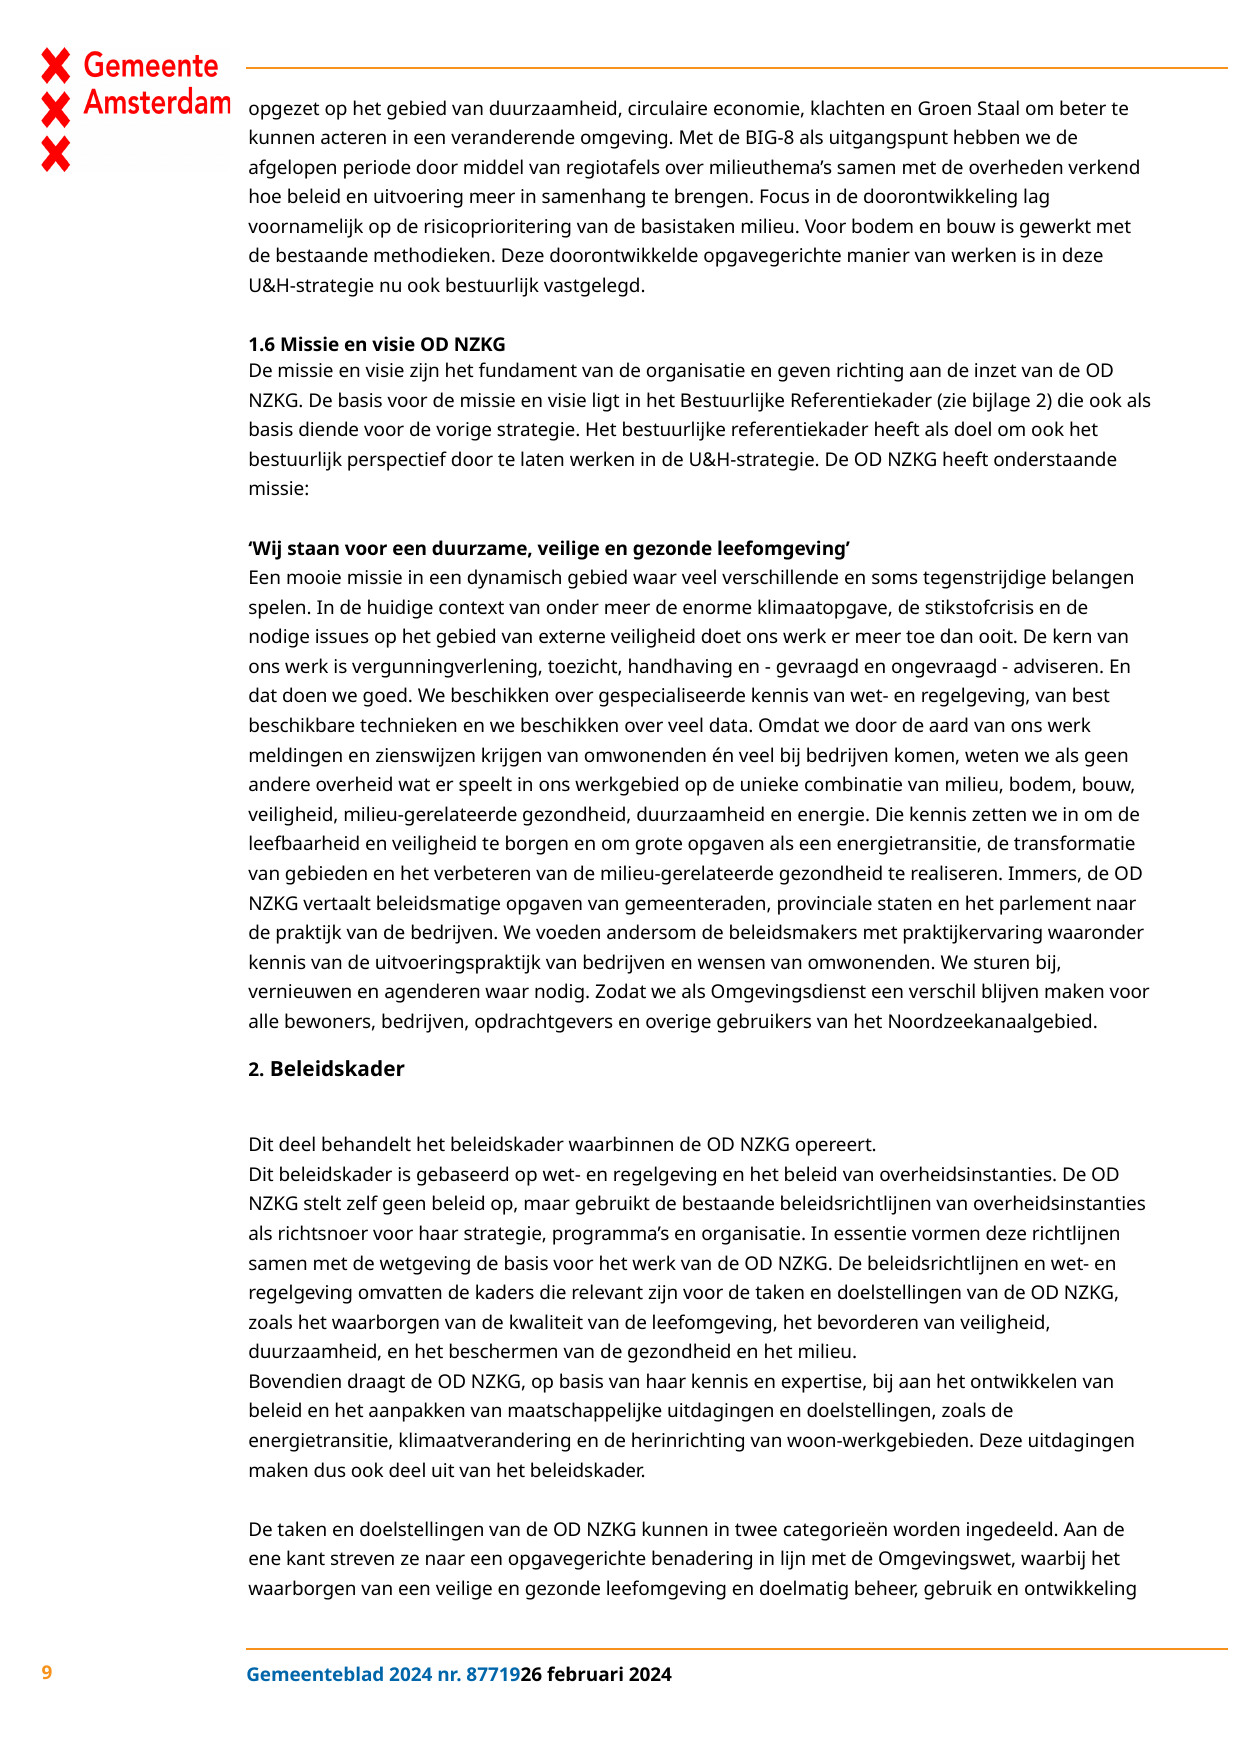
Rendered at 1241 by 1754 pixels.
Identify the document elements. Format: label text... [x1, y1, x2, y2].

text ‘Wij staan voor een duurzame, veilige en gezonde leefomgeving’ [248, 535, 1152, 560]
text opgezet op het gebied van duurzaamheid, circulaire economie, klachten en Groen Staal om beter te kunnen acteren in een veranderende omgeving. Met de BIG-8 als uitgangspunt hebben we de afgelopen periode door middel van regiotafels over milieuthema’s samen met de overheden verkend hoe beleid en uitvoering meer in samenhang te brengen. Focus in de doorontwikkeling lag voornamelijk op de risicoprioritering van de basistaken milieu. Voor bodem en bouw is gewerkt met de bestaande methodieken. Deze doorontwikkelde opgavegerichte manier van werken is in deze U&H-strategie nu ook bestuurlijk vastgelegd. [248, 95, 1152, 298]
text De taken en doelstellingen van de OD NZKG kunnen in twee categorieën worden ingedeeld. Aan de ene kant streven ze naar een opgavegerichte benadering in lijn met de Omgevingswet, waarbij het waarborgen van een veilige en gezonde leefomgeving en doelmatig beheer, gebruik en ontwikkeling [248, 1516, 1152, 1601]
text 2. Beleidskader [248, 1054, 1152, 1082]
text Een mooie missie in een dynamisch gebied waar veel verschillende en soms tegenstrijdige belangen spelen. In de huidige context van onder meer de enorme klimaatopgave, de stikstofcrisis en de nodige issues op het gebied van externe veiligheid doet ons werk er meer toe dan ooit. De kern van ons werk is vergunningverlening, toezicht, handhaving en - gevraagd en ongevraagd - adviseren. En dat doen we goed. We beschikken over gespecialiseerde kennis van wet- en regelgeving, van best beschikbare technieken en we beschikken over veel data. Omdat we door de aard van ons werk meldingen en zienswijzen krijgen van omwonenden én veel bij bedrijven komen, weten we als geen andere overheid wat er speelt in ons werkgebied op de unieke combinatie van milieu, bodem, bouw, veiligheid, milieu-gerelateerde gezondheid, duurzaamheid en energie. Die kennis zetten we in om de leefbaarheid en veiligheid te borgen en om grote opgaven als een energietransitie, de transformatie van gebieden en het verbeteren van de milieu-gerelateerde gezondheid te realiseren. Immers, de OD NZKG vertaalt beleidsmatige opgaven van gemeenteraden, provinciale staten en het parlement naar de praktijk van de bedrijven. We voeden andersom de beleidsmakers met praktijkervaring waaronder kennis van de uitvoeringspraktijk van bedrijven en wensen van omwonenden. We sturen bij, vernieuwen en agenderen waar nodig. Zodat we als Omgevingsdienst een verschil blijven maken voor alle bewoners, bedrijven, opdrachtgevers en overige gebruikers van het Noordzeekanaalgebied. [248, 564, 1152, 1034]
text Dit deel behandelt het beleidskader waarbinnen de OD NZKG opereert. [248, 1131, 1152, 1157]
text 1.6 Missie en visie OD NZKG [248, 331, 1152, 357]
text Bovendien draagt de OD NZKG, op basis van haar kennis en expertise, bij aan het ontwikkelen van beleid en het aanpakken van maatschappelijke uitdagingen en doelstellingen, zoals de energietransitie, klimaatverandering en de herinrichting van woon-werkgebieden. Deze uitdagingen maken dus ook deel uit van het beleidskader. [248, 1368, 1152, 1482]
picture [41, 47, 231, 172]
text Dit beleidskader is gebaseerd op wet- en regelgeving en het beleid van overheidsinstanties. De OD NZKG stelt zelf geen beleid op, maar gebruikt de bestaande beleidsrichtlijnen van overheidsinstanties als richtsnoer voor haar strategie, programma’s en organisatie. In essentie vormen deze richtlijnen samen met de wetgeving de basis voor het werk van de OD NZKG. De beleidsrichtlijnen en wet- en regelgeving omvatten de kaders die relevant zijn voor de taken en doelstellingen van de OD NZKG, zoals het waarborgen van de kwaliteit van de leefomgeving, het bevorderen van veiligheid, duurzaamheid, en het beschermen van de gezondheid en het milieu. [248, 1161, 1152, 1364]
text De missie en visie zijn het fundament van de organisatie en geven richting aan de inzet van de OD NZKG. De basis voor de missie en visie ligt in het Bestuurlijke Referentiekader (zie bijlage 2) die ook als basis diende voor de vorige strategie. Het bestuurlijke referentiekader heeft als doel om ook het bestuurlijk perspectief door te laten werken in de U&H-strategie. De OD NZKG heeft onderstaande missie: [248, 357, 1152, 501]
